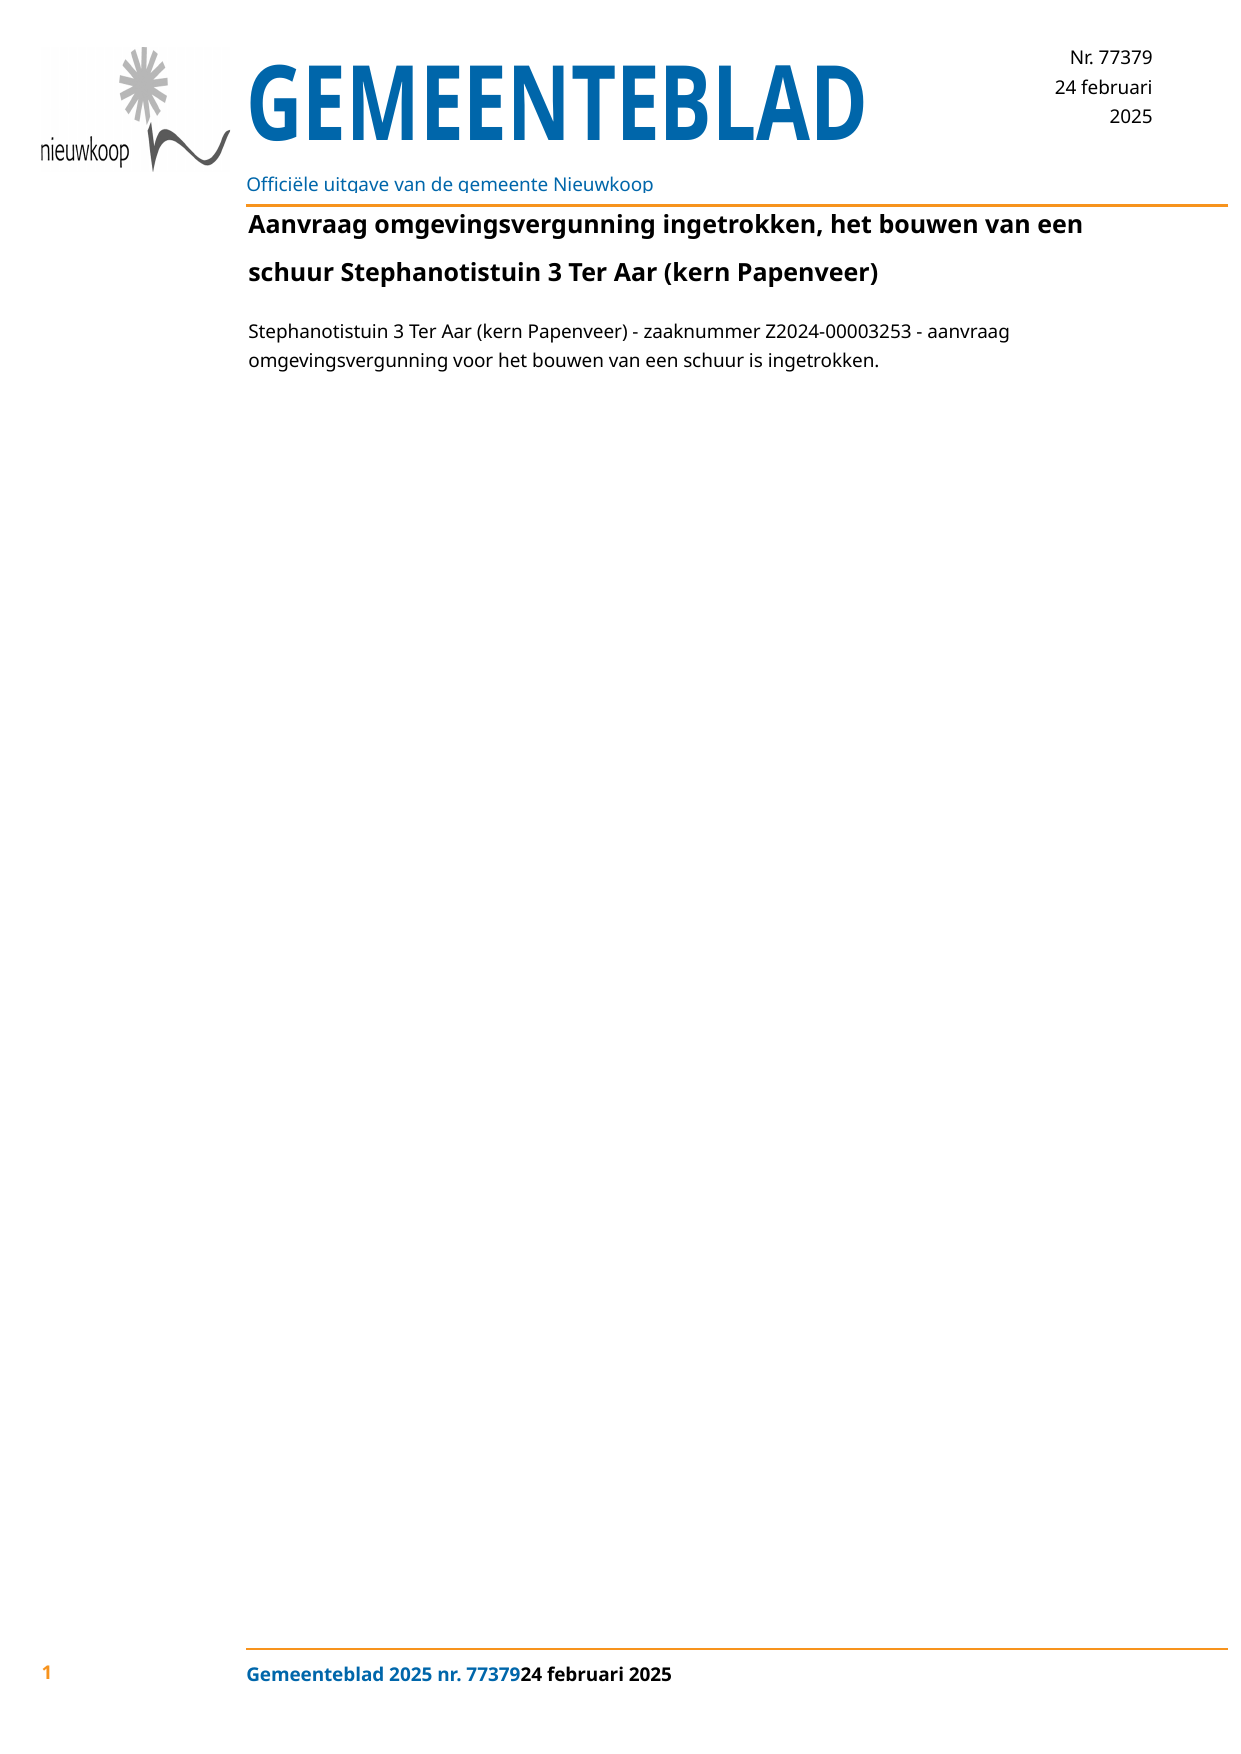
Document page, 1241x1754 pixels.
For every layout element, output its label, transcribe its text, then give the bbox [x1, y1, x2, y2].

picture [41, 47, 231, 172]
text Stephanotistuin 3 Ter Aar (kern Papenveer) - zaaknummer Z2024-00003253 - aanvraag omgevingsvergunning voor het bouwen van een schuur is ingetrokken. [248, 318, 1152, 373]
text Aanvraag omgevingsvergunning ingetrokken, het bouwen van een schuur Stephanotistuin 3 Ter Aar (kern Papenveer) [248, 207, 1152, 288]
